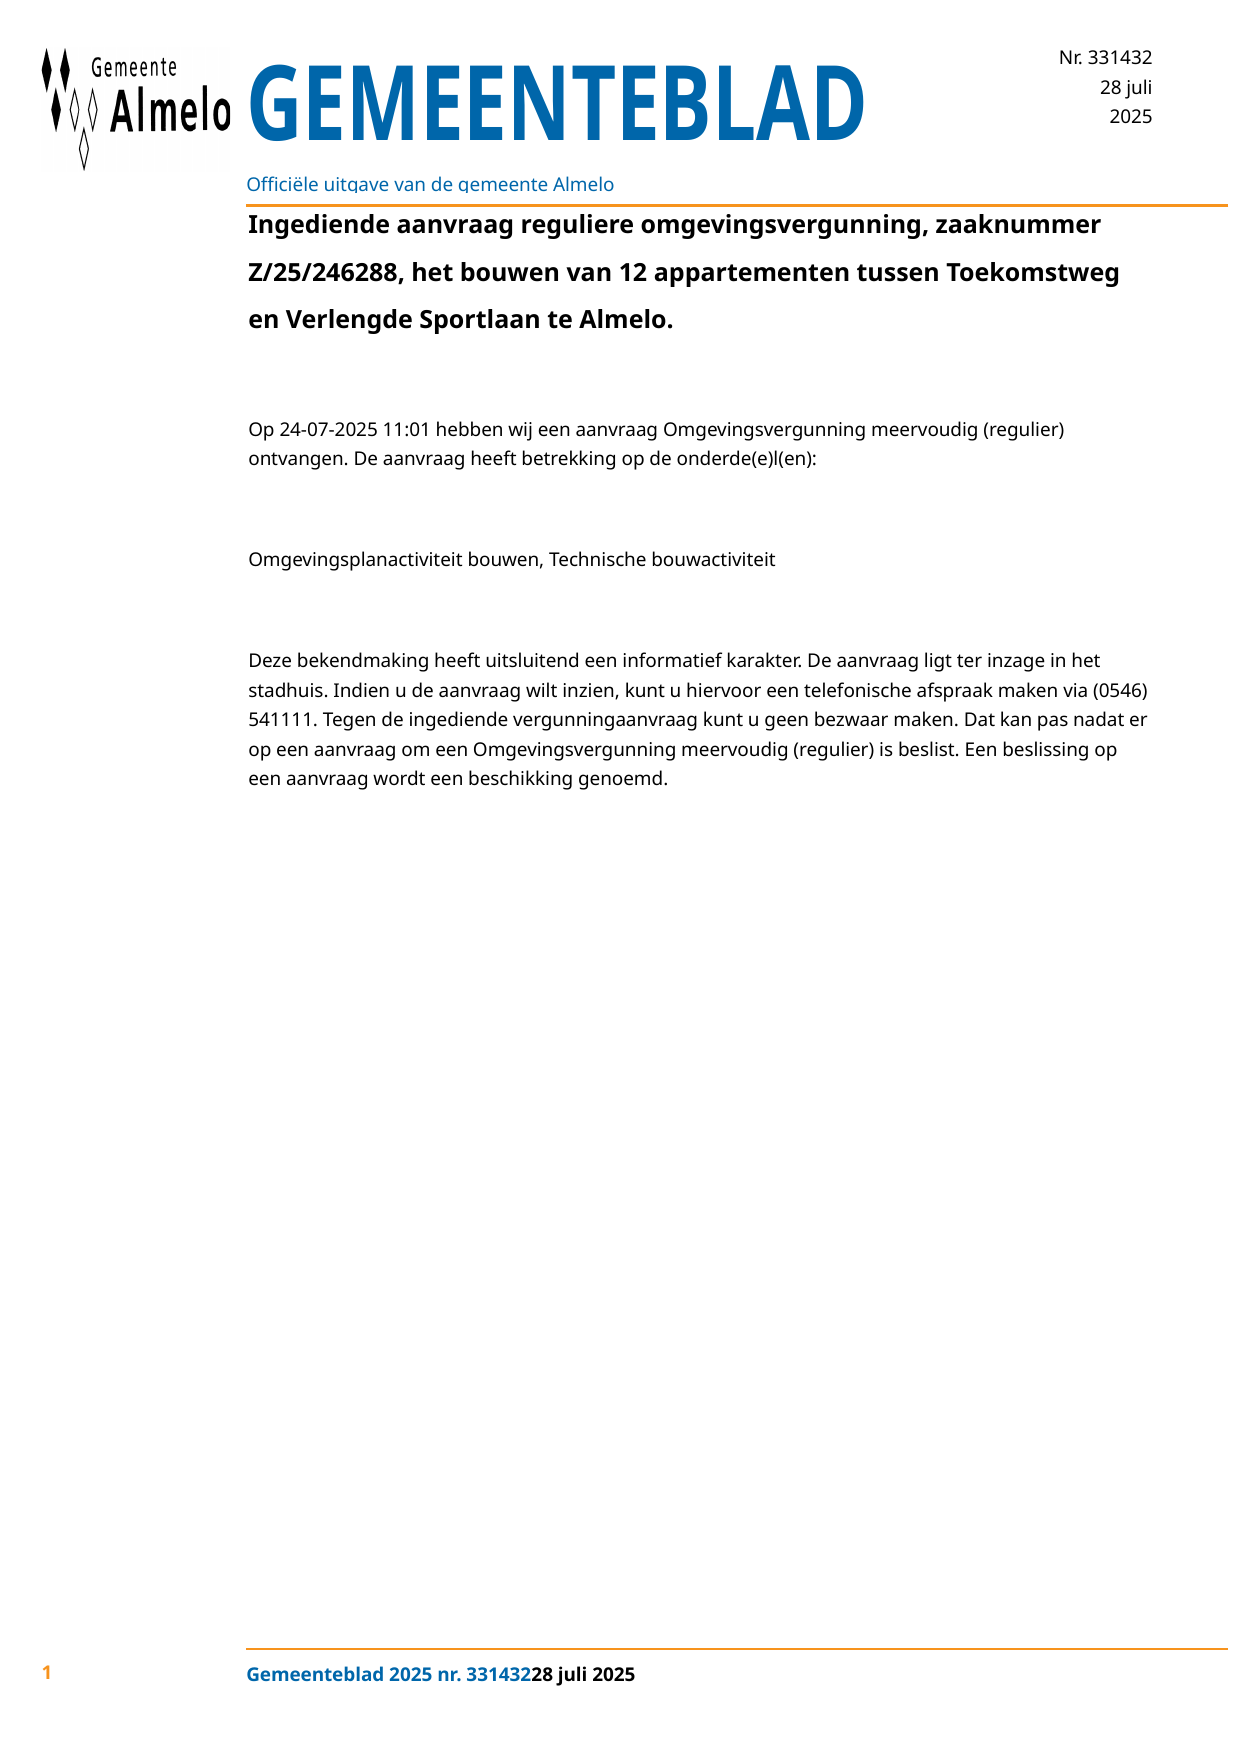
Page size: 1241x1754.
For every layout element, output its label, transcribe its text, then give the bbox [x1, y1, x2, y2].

picture [41, 47, 231, 172]
text Omgevingsplanactiviteit bouwen, Technische bouwactiviteit [248, 546, 1152, 572]
text Deze bekendmaking heeft uitsluitend een informatief karakter. De aanvraag ligt ter inzage in het stadhuis. Indien u de aanvraag wilt inzien, kunt u hiervoor een telefonische afspraak maken via (0546) 541111. Tegen de ingediende vergunningaanvraag kunt u geen bezwaar maken. Dat kan pas nadat er op een aanvraag om een Omgevingsvergunning meervoudig (regulier) is beslist. Een beslissing op een aanvraag wordt een beschikking genoemd. [248, 647, 1152, 791]
text Ingediende aanvraag reguliere omgevingsvergunning, zaaknummer Z/25/246288, het bouwen van 12 appartementen tussen Toekomstweg en Verlengde Sportlaan te Almelo. [248, 207, 1152, 336]
text Op 24-07-2025 11:01 hebben wij een aanvraag Omgevingsvergunning meervoudig (regulier) ontvangen. De aanvraag heeft betrekking op de onderde(e)l(en): [248, 416, 1152, 471]
